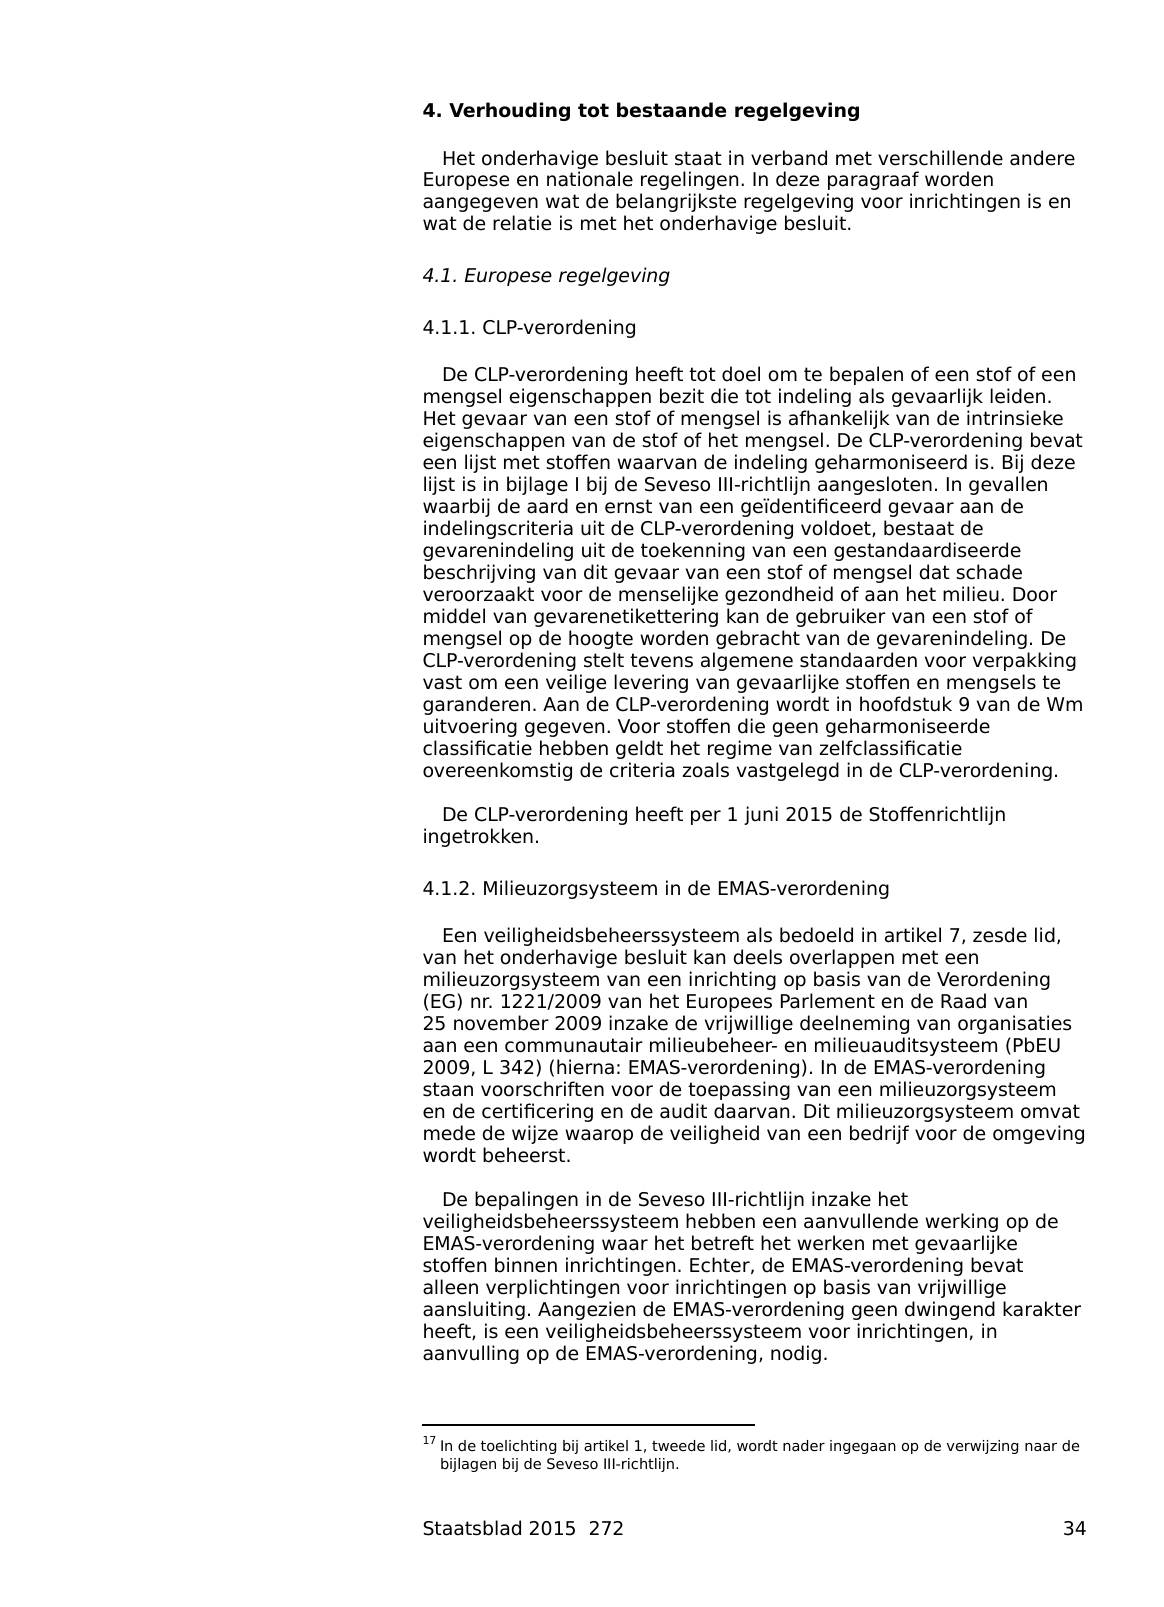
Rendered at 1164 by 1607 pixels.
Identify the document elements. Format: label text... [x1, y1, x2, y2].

subtitle 4.1.2. Milieuzorgsysteem in de EMAS-verordening [422, 878, 1087, 900]
text In de toelichting bij artikel 1, tweede lid, wordt nader ingegaan op de verwijzing naar de bijlagen bij de Seveso III-richtlijn. [422, 1434, 1087, 1473]
text Het onderhavige besluit staat in verband met verschillende andere Europese en nationale regelingen. In deze paragraaf worden aangegeven wat de belangrijkste regelgeving voor inrichtingen is en wat de relatie is met het onderhavige besluit. [422, 147, 1087, 235]
subtitle 4.1. Europese regelgeving [422, 265, 1087, 287]
subtitle 4.1.1. CLP-verordening [422, 317, 1087, 339]
text De CLP-verordening heeft per 1 juni 2015 de Stoffenrichtlijn ingetrokken. [422, 804, 1087, 848]
text De bepalingen in de Seveso III-richtlijn inzake het veiligheidsbeheerssysteem hebben een aanvullende werking op de EMAS-verordening waar het betreft het werken met gevaarlijke stoffen binnen inrichtingen. Echter, de EMAS-verordening bevat alleen verplichtingen voor inrichtingen op basis van vrijwillige aansluiting. Aangezien de EMAS-verordening geen dwingend karakter heeft, is een veiligheidsbeheerssysteem voor inrichtingen, in aanvulling op de EMAS-verordening, nodig. [422, 1189, 1087, 1365]
subtitle 4. Verhouding tot bestaande regelgeving [422, 100, 1087, 122]
text De CLP-verordening heeft tot doel om te bepalen of een stof of een mengsel eigenschappen bezit die tot indeling als gevaarlijk leiden. Het gevaar van een stof of mengsel is afhankelijk van de intrinsieke eigenschappen van de stof of het mengsel. De CLP-verordening bevat een lijst met stoffen waarvan de indeling geharmoniseerd is. Bij deze lijst is in bijlage I bij de Seveso III-richtlijn aangesloten. In gevallen waarbij de aard en ernst van een geïdentificeerd gevaar aan de indelingscriteria uit de CLP-verordening voldoet, bestaat de gevarenindeling uit de toekenning van een gestandaardiseerde beschrijving van dit gevaar van een stof of mengsel dat schade veroorzaakt voor de menselijke gezondheid of aan het milieu. Door middel van gevarenetikettering kan de gebruiker van een stof of mengsel op de hoogte worden gebracht van de gevarenindeling. De CLP-verordening stelt tevens algemene standaarden voor verpakking vast om een veilige levering van gevaarlijke stoffen en mengsels te garanderen. Aan de CLP-verordening wordt in hoofdstuk 9 van de Wm uitvoering gegeven. Voor stoffen die geen geharmoniseerde classificatie hebben geldt het regime van zelfclassificatie overeenkomstig de criteria zoals vastgelegd in de CLP-verordening. [422, 364, 1087, 782]
text Een veiligheidsbeheerssysteem als bedoeld in artikel 7, zesde lid, van het onderhavige besluit kan deels overlappen met een milieuzorgsysteem van een inrichting op basis van de Verordening (EG) nr. 1221/2009 van het Europees Parlement en de Raad van 25 november 2009 inzake de vrijwillige deelneming van organisaties aan een communautair milieubeheer- en milieuauditsysteem (PbEU 2009, L 342) (hierna: EMAS-verordening). In de EMAS-verordening staan voorschriften voor de toepassing van een milieuzorgsysteem en de certificering en de audit daarvan. Dit milieuzorgsysteem omvat mede de wijze waarop de veiligheid van een bedrijf voor de omgeving wordt beheerst. [422, 925, 1087, 1167]
